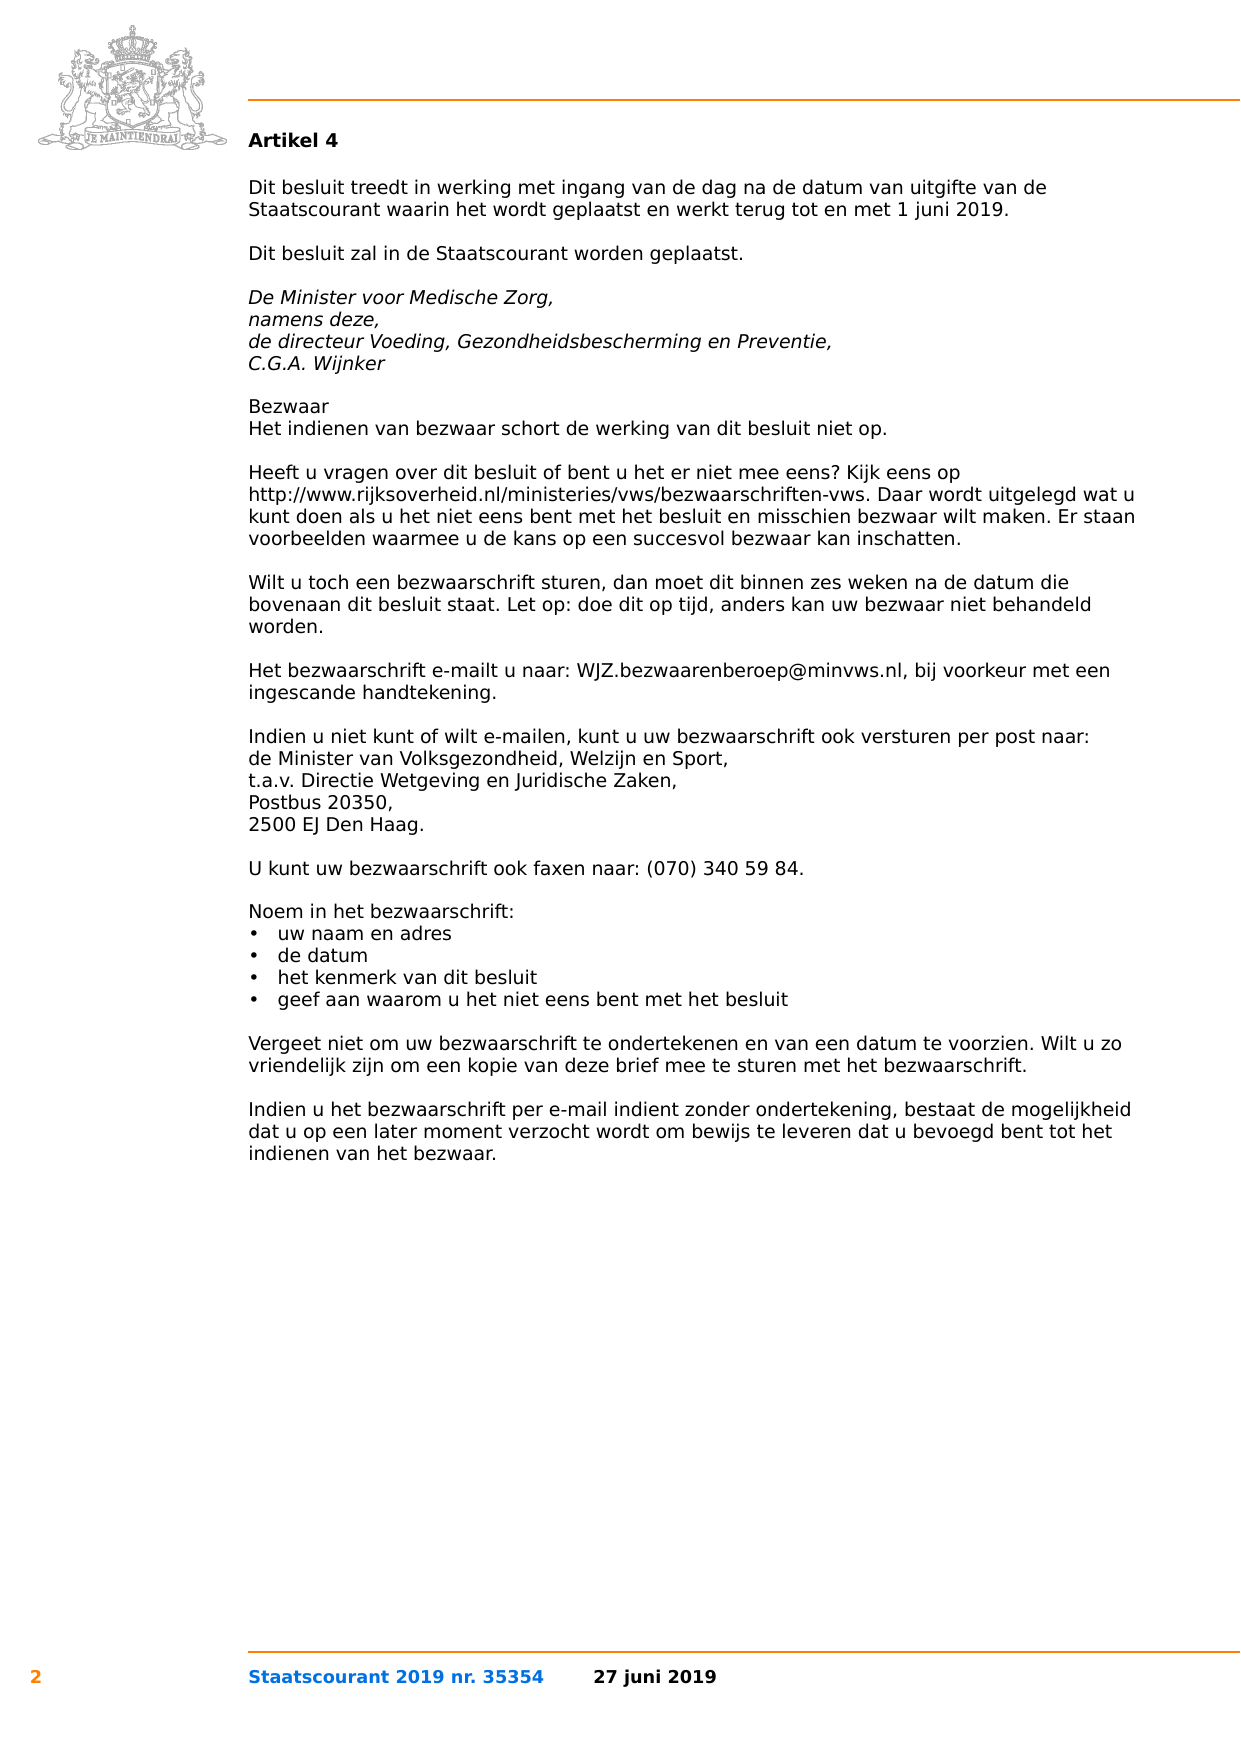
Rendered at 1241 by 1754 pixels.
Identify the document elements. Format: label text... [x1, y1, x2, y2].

text Wilt u toch een bezwaarschrift sturen, dan moet dit binnen zes weken na de datum die bovenaan dit besluit staat. Let op: doe dit op tijd, anders kan uw bezwaar niet behandeld worden. [248, 572, 1163, 638]
text 2500 EJ Den Haag. [248, 813, 1163, 836]
text de Minister van Volksgezondheid, Welzijn en Sport, [248, 748, 1163, 769]
text Indien u het bezwaarschrift per e-mail indient zonder ondertekening, bestaat de mogelijkheid dat u op een later moment verzocht wordt om bewijs te leveren dat u bevoegd bent tot het indienen van het bezwaar. [248, 1099, 1163, 1165]
text • de datum [248, 945, 1163, 967]
text U kunt uw bezwaarschrift ook faxen naar: (070) 340 59 84. [248, 857, 1163, 879]
text • het kenmerk van dit besluit [248, 967, 1163, 989]
text Bezwaar [248, 396, 1163, 418]
picture [38, 25, 227, 150]
text Postbus 20350, [248, 792, 1163, 813]
text Het bezwaarschrift e-mailt u naar: WJZ.bezwaarenberoep@minvws.nl, bij voorkeur met een ingescande handtekening. [248, 660, 1163, 704]
text Dit besluit zal in de Staatscourant worden geplaatst. [248, 243, 1163, 265]
text Het indienen van bezwaar schort de werking van dit besluit niet op. [248, 418, 1163, 440]
text Heeft u vragen over dit besluit of bent u het er niet mee eens? Kijk eens op http://www.rijksoverheid.nl/ministeries/vws/bezwaarschriften-vws. Daar wordt uitgelegd wat u kunt doen als u het niet eens bent met het besluit en misschien bezwaar wilt maken. Er staan voorbeelden waarmee u de kans op een succesvol bezwaar kan inschatten. [248, 462, 1163, 550]
text t.a.v. Directie Wetgeving en Juridische Zaken, [248, 769, 1163, 792]
text • uw naam en adres [248, 923, 1163, 945]
text • geef aan waarom u het niet eens bent met het besluit [248, 989, 1163, 1011]
subtitle Artikel 4 [248, 130, 1163, 152]
text De Minister voor Medische Zorg, namens deze, de directeur Voeding, Gezondheidsbescherming en Preventie, C.G.A. Wijnker [248, 287, 1163, 374]
text Indien u niet kunt of wilt e-mailen, kunt u uw bezwaarschrift ook versturen per post naar: [248, 726, 1163, 748]
text Dit besluit treedt in werking met ingang van de dag na de datum van uitgifte van de Staatscourant waarin het wordt geplaatst en werkt terug tot en met 1 juni 2019. [248, 177, 1163, 221]
text Vergeet niet om uw bezwaarschrift te ondertekenen en van een datum te voorzien. Wilt u zo vriendelijk zijn om een kopie van deze brief mee te sturen met het bezwaarschrift. [248, 1033, 1163, 1077]
text Noem in het bezwaarschrift: [248, 901, 1163, 923]
